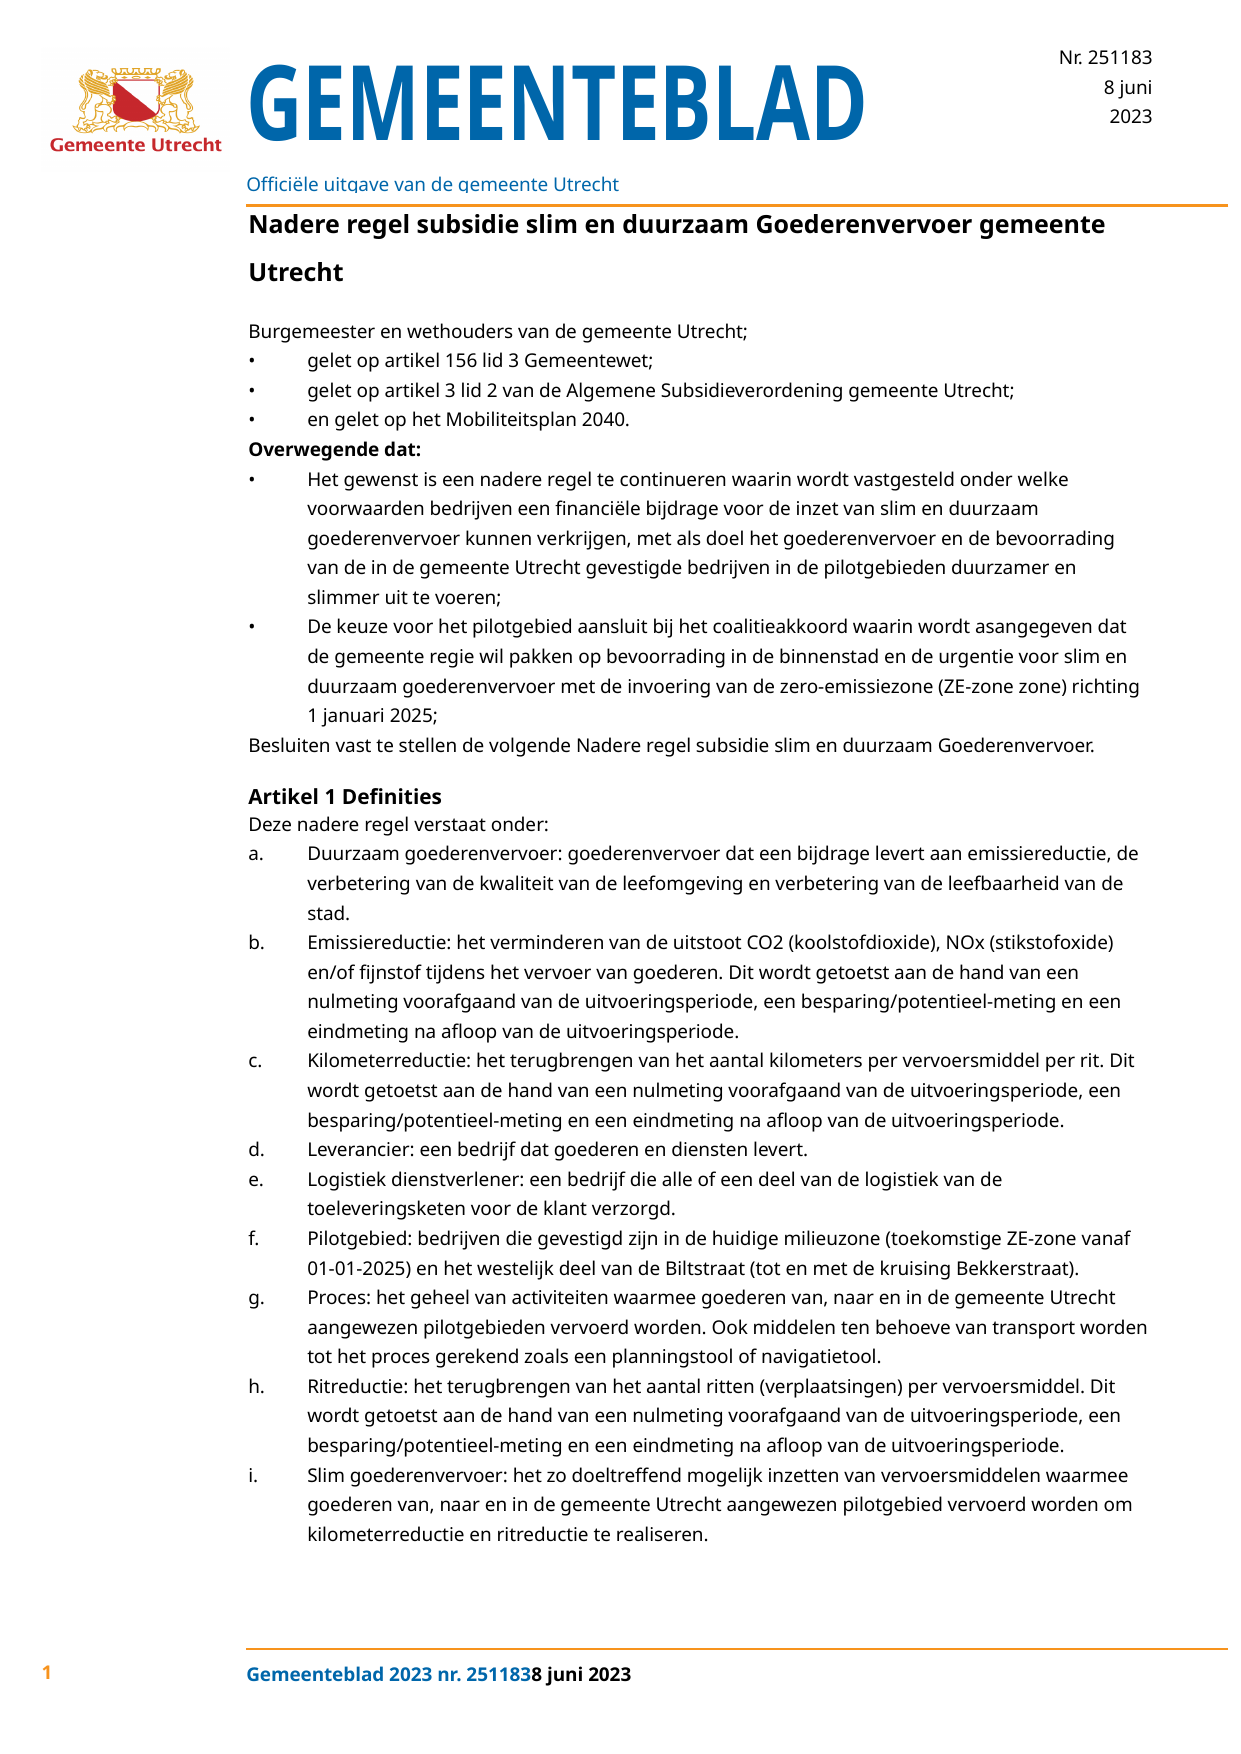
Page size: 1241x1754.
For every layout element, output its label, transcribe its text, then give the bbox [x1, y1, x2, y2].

list Duurzaam goederenvervoer: goederenvervoer dat een bijdrage levert aan emissiereductie, de verbetering van de kwaliteit van de leefomgeving en verbetering van de leefbaarheid van de stad. [248, 841, 1152, 925]
list Leverancier: een bedrijf dat goederen en diensten levert. [248, 1136, 1152, 1162]
list gelet op artikel 156 lid 3 Gemeentewet; [248, 347, 1152, 373]
list en gelet op het Mobiliteitsplan 2040. [248, 407, 1152, 432]
picture [41, 47, 231, 172]
list Ritreductie: het terugbrengen van het aantal ritten (verplaatsingen) per vervoersmiddel. Dit wordt getoetst aan de hand van een nulmeting voorafgaand van de uitvoeringsperiode, een besparing/potentieel-meting en een eindmeting na afloop van de uitvoeringsperiode. [248, 1373, 1152, 1458]
list gelet op artikel 3 lid 2 van de Algemene Subsidieverordening gemeente Utrecht; [248, 377, 1152, 403]
text Overwegende dat: [248, 436, 1152, 462]
list Kilometerreductie: het terugbrengen van het aantal kilometers per vervoersmiddel per rit. Dit wordt getoetst aan de hand van een nulmeting voorafgaand van de uitvoeringsperiode, een besparing/potentieel-meting en een eindmeting na afloop van de uitvoeringsperiode. [248, 1048, 1152, 1132]
list Proces: het geheel van activiteiten waarmee goederen van, naar en in de gemeente Utrecht aangewezen pilotgebieden vervoerd worden. Ook middelen ten behoeve van transport worden tot het proces gerekend zoals een planningstool of navigatietool. [248, 1284, 1152, 1369]
list Emissiereductie: het verminderen van de uitstoot CO2 (koolstofdioxide), NOx (stikstofoxide) en/of fijnstof tijdens het vervoer van goederen. Dit wordt getoetst aan de hand van een nulmeting voorafgaand van de uitvoeringsperiode, een besparing/potentieel-meting en een eindmeting na afloop van de uitvoeringsperiode. [248, 929, 1152, 1044]
text Besluiten vast te stellen de volgende Nadere regel subsidie slim en duurzaam Goederenvervoer. [248, 732, 1152, 758]
list De keuze voor het pilotgebied aansluit bij het coalitieakkoord waarin wordt asangegeven dat de gemeente regie wil pakken op bevoorrading in de binnenstad en de urgentie voor slim en duurzaam goederenvervoer met de invoering van de zero-emissiezone (ZE-zone zone) richting 1 januari 2025; [248, 614, 1152, 728]
text Burgemeester en wethouders van de gemeente Utrecht; [248, 318, 1152, 344]
text Artikel 1 Definities [248, 782, 1152, 811]
text Deze nadere regel verstaat onder: [248, 811, 1152, 837]
list Slim goederenvervoer: het zo doeltreffend mogelijk inzetten van vervoersmiddelen waarmee goederen van, naar en in de gemeente Utrecht aangewezen pilotgebied vervoerd worden om kilometerreductie en ritreductie te realiseren. [248, 1462, 1152, 1547]
list Logistiek dienstverlener: een bedrijf die alle of een deel van de logistiek van de toeleveringsketen voor de klant verzorgd. [248, 1166, 1152, 1221]
text Nadere regel subsidie slim en duurzaam Goederenvervoer gemeente Utrecht [248, 207, 1152, 288]
list Pilotgebied: bedrijven die gevestigd zijn in de huidige milieuzone (toekomstige ZE-zone vanaf 01-01-2025) en het westelijk deel van de Biltstraat (tot en met de kruising Bekkerstraat). [248, 1225, 1152, 1280]
list Het gewenst is een nadere regel te continueren waarin wordt vastgesteld onder welke voorwaarden bedrijven een financiële bijdrage voor de inzet van slim en duurzaam goederenvervoer kunnen verkrijgen, met als doel het goederenvervoer en de bevoorrading van de in de gemeente Utrecht gevestigde bedrijven in de pilotgebieden duurzamer en slimmer uit te voeren; [248, 466, 1152, 610]
